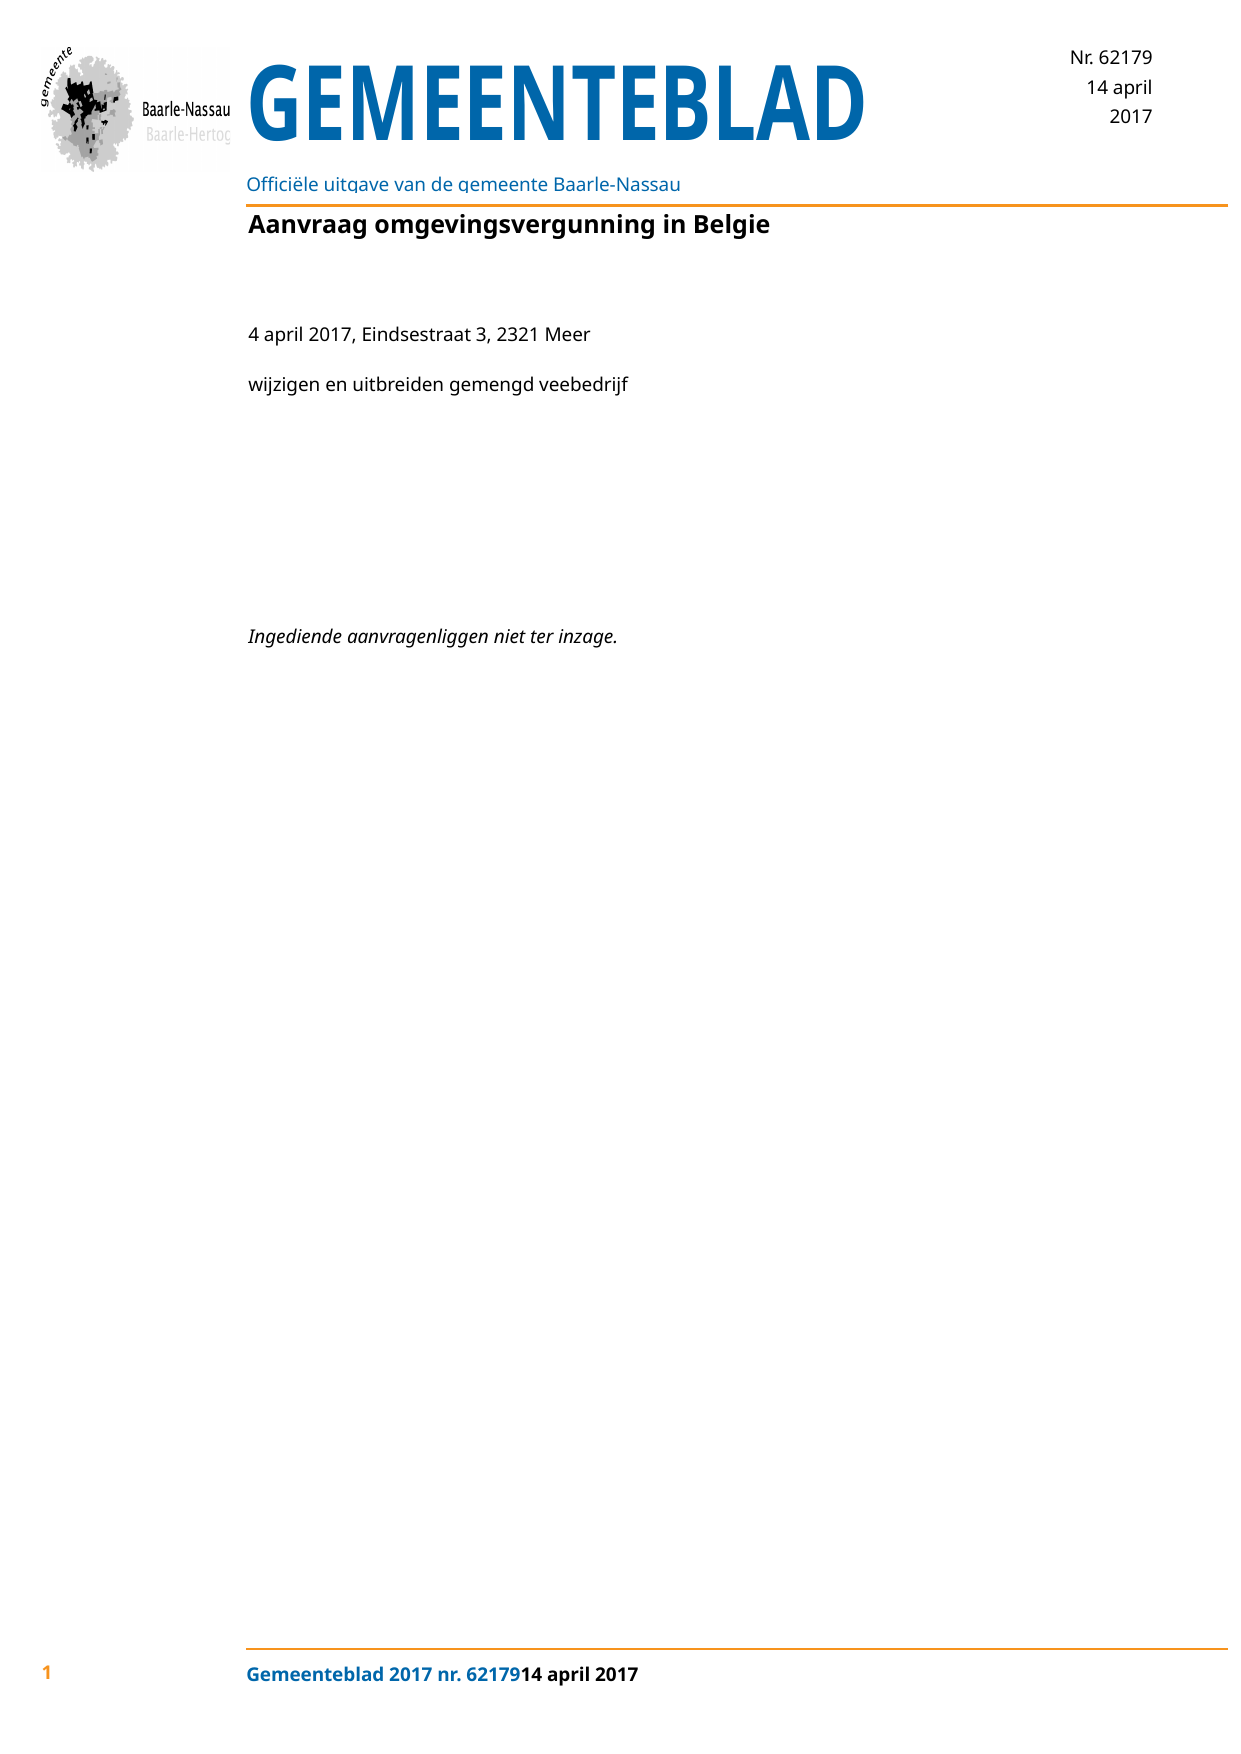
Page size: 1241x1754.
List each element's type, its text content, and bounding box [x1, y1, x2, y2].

text Ingediende aanvragenliggen niet ter inzage. [248, 623, 1152, 649]
text wijzigen en uitbreiden gemengd veebedrijf [248, 371, 1152, 397]
picture [41, 47, 231, 172]
text 4 april 2017, Eindsestraat 3, 2321 Meer [248, 321, 1152, 346]
text Aanvraag omgevingsvergunning in Belgie [248, 207, 1152, 241]
